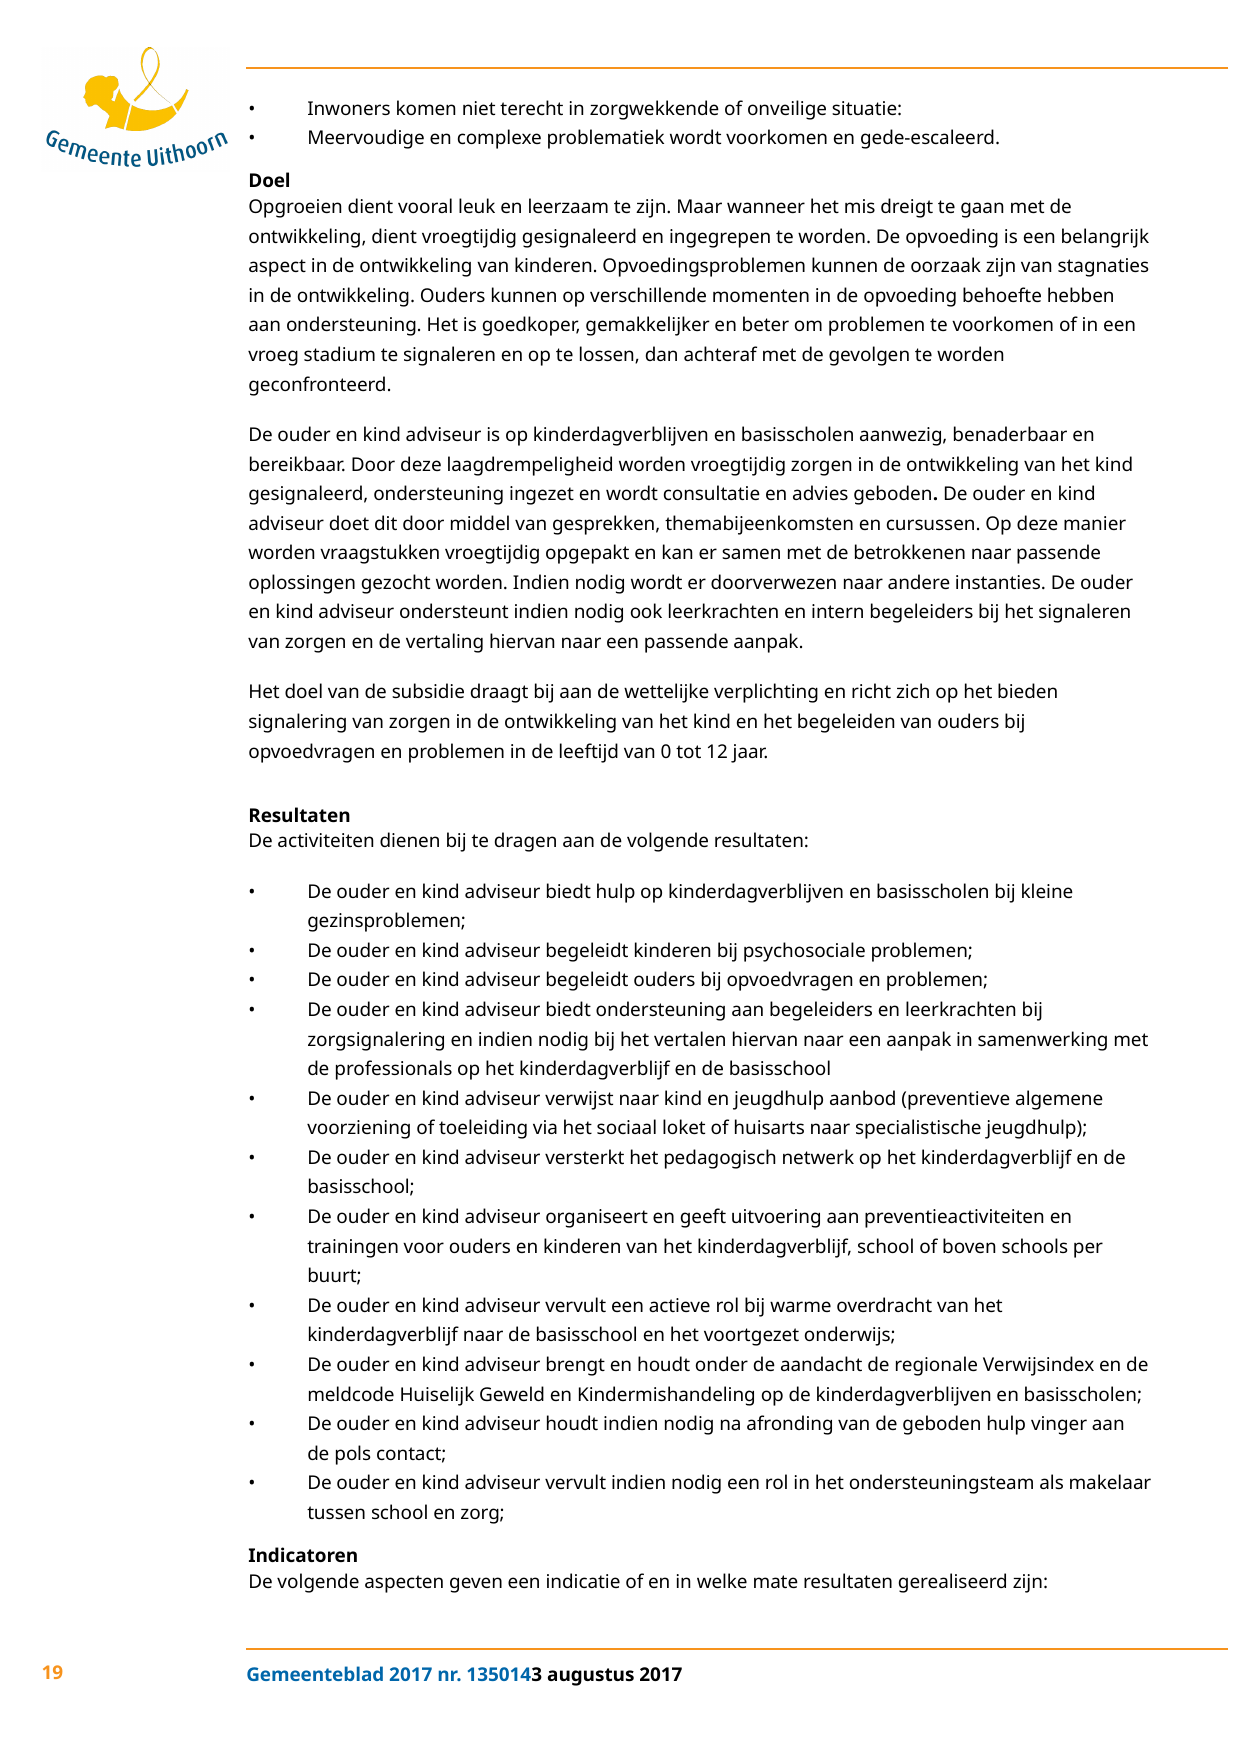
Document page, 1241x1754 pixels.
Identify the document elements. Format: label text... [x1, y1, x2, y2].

list De ouder en kind adviseur houdt indien nodig na afronding van de geboden hulp vinger aan de pols contact; [248, 1410, 1152, 1466]
list De ouder en kind adviseur versterkt het pedagogisch netwerk op het kinderdagverblijf en de basisschool; [248, 1144, 1152, 1199]
list Meervoudige en complexe problematiek wordt voorkomen en gede-escaleerd. [248, 124, 1152, 150]
text Het doel van de subsidie draagt bij aan de wettelijke verplichting en richt zich op het bieden signalering van zorgen in de ontwikkeling van het kind en het begeleiden van ouders bij opvoedvragen en problemen in de leeftijd van 0 tot 12 jaar. [248, 679, 1152, 763]
list De ouder en kind adviseur verwijst naar kind en jeugdhulp aanbod (preventieve algemene voorziening of toeleiding via het sociaal loket of huisarts naar specialistische jeugdhulp); [248, 1085, 1152, 1140]
list De ouder en kind adviseur vervult een actieve rol bij warme overdracht van het kinderdagverblijf naar de basisschool en het voortgezet onderwijs; [248, 1292, 1152, 1347]
list Inwoners komen niet terecht in zorgwekkende of onveilige situatie: [248, 95, 1152, 121]
picture [41, 47, 231, 172]
list De ouder en kind adviseur begeleidt kinderen bij psychosociale problemen; [248, 937, 1152, 963]
list De ouder en kind adviseur biedt hulp op kinderdagverblijven en basisscholen bij kleine gezinsproblemen; [248, 878, 1152, 933]
text De ouder en kind adviseur is op kinderdagverblijven en basisscholen aanwezig, benaderbaar en bereikbaar. Door deze laagdrempeligheid worden vroegtijdig zorgen in de ontwikkeling van het kind gesignaleerd, ondersteuning ingezet en wordt consultatie en advies geboden. De ouder en kind adviseur doet dit door middel van gesprekken, themabijeenkomsten en cursussen. Op deze manier worden vraagstukken vroegtijdig opgepakt en kan er samen met de betrokkenen naar passende oplossingen gezocht worden. Indien nodig wordt er doorverwezen naar andere instanties. De ouder en kind adviseur ondersteunt indien nodig ook leerkrachten en intern begeleiders bij het signaleren van zorgen en de vertaling hiervan naar een passende aanpak. [248, 421, 1152, 654]
text De volgende aspecten geven een indicatie of en in welke mate resultaten gerealiseerd zijn: [248, 1568, 1152, 1594]
list De ouder en kind adviseur begeleidt ouders bij opvoedvragen en problemen; [248, 967, 1152, 992]
text Doel [248, 167, 1152, 193]
text Resultaten [248, 802, 1152, 827]
list De ouder en kind adviseur organiseert en geeft uitvoering aan preventieactiviteiten en trainingen voor ouders en kinderen van het kinderdagverblijf, school of boven schools per buurt; [248, 1203, 1152, 1288]
list De ouder en kind adviseur vervult indien nodig een rol in het ondersteuningsteam als makelaar tussen school en zorg; [248, 1469, 1152, 1525]
list De ouder en kind adviseur biedt ondersteuning aan begeleiders en leerkrachten bij zorgsignalering en indien nodig bij het vertalen hiervan naar een aanpak in samenwerking met de professionals op het kinderdagverblijf en de basisschool [248, 996, 1152, 1081]
text Opgroeien dient vooral leuk en leerzaam te zijn. Maar wanneer het mis dreigt te gaan met de ontwikkeling, dient vroegtijdig gesignaleerd en ingegrepen te worden. De opvoeding is een belangrijk aspect in de ontwikkeling van kinderen. Opvoedingsproblemen kunnen de oorzaak zijn van stagnaties in de ontwikkeling. Ouders kunnen op verschillende momenten in de opvoeding behoefte hebben aan ondersteuning. Het is goedkoper, gemakkelijker en beter om problemen te voorkomen of in een vroeg stadium te signaleren en op te lossen, dan achteraf met de gevolgen te worden geconfronteerd. [248, 193, 1152, 396]
text Indicatoren [248, 1542, 1152, 1568]
list De ouder en kind adviseur brengt en houdt onder de aandacht de regionale Verwijsindex en de meldcode Huiselijk Geweld en Kindermishandeling op de kinderdagverblijven en basisscholen; [248, 1351, 1152, 1407]
text De activiteiten dienen bij te dragen aan de volgende resultaten: [248, 827, 1152, 853]
